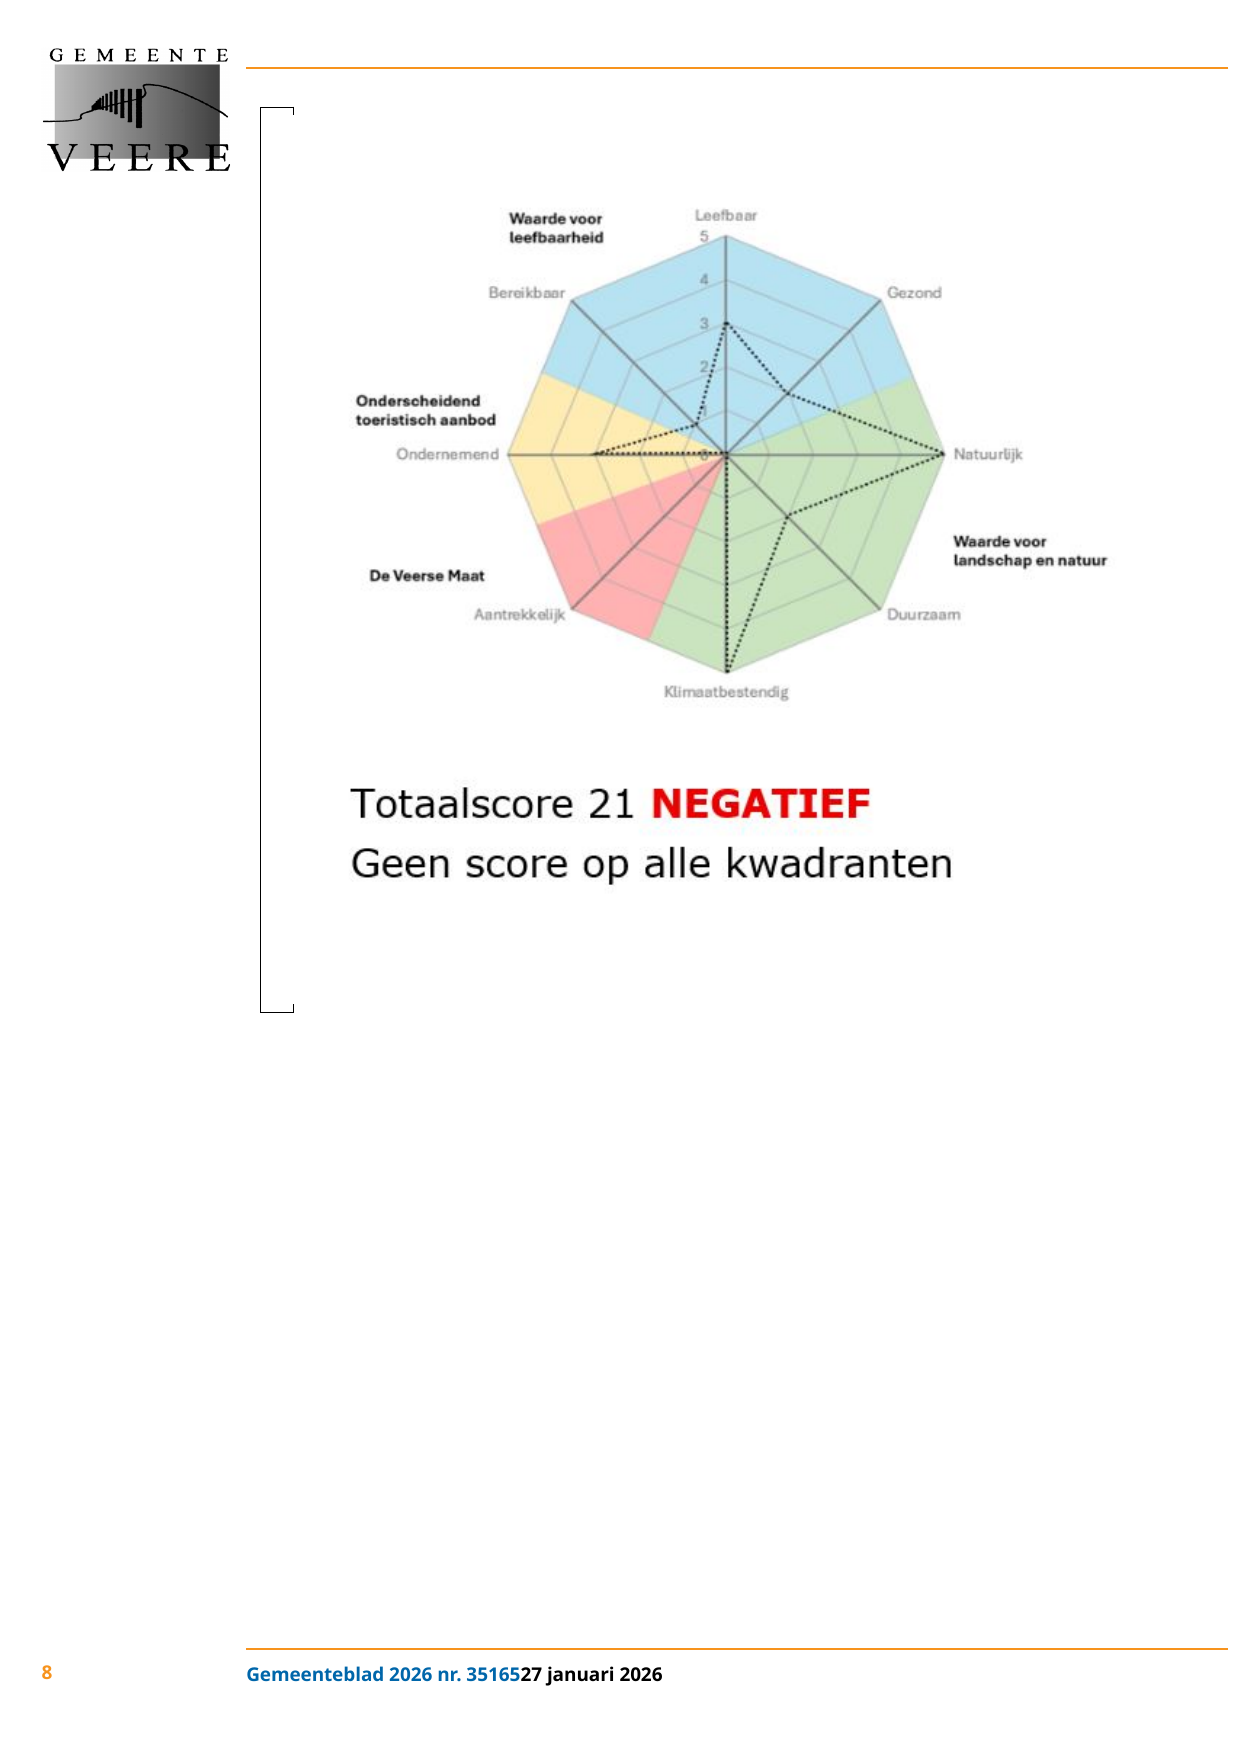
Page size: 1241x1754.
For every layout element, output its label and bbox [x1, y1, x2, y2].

picture [41, 47, 231, 172]
picture [268, 115, 1173, 1004]
